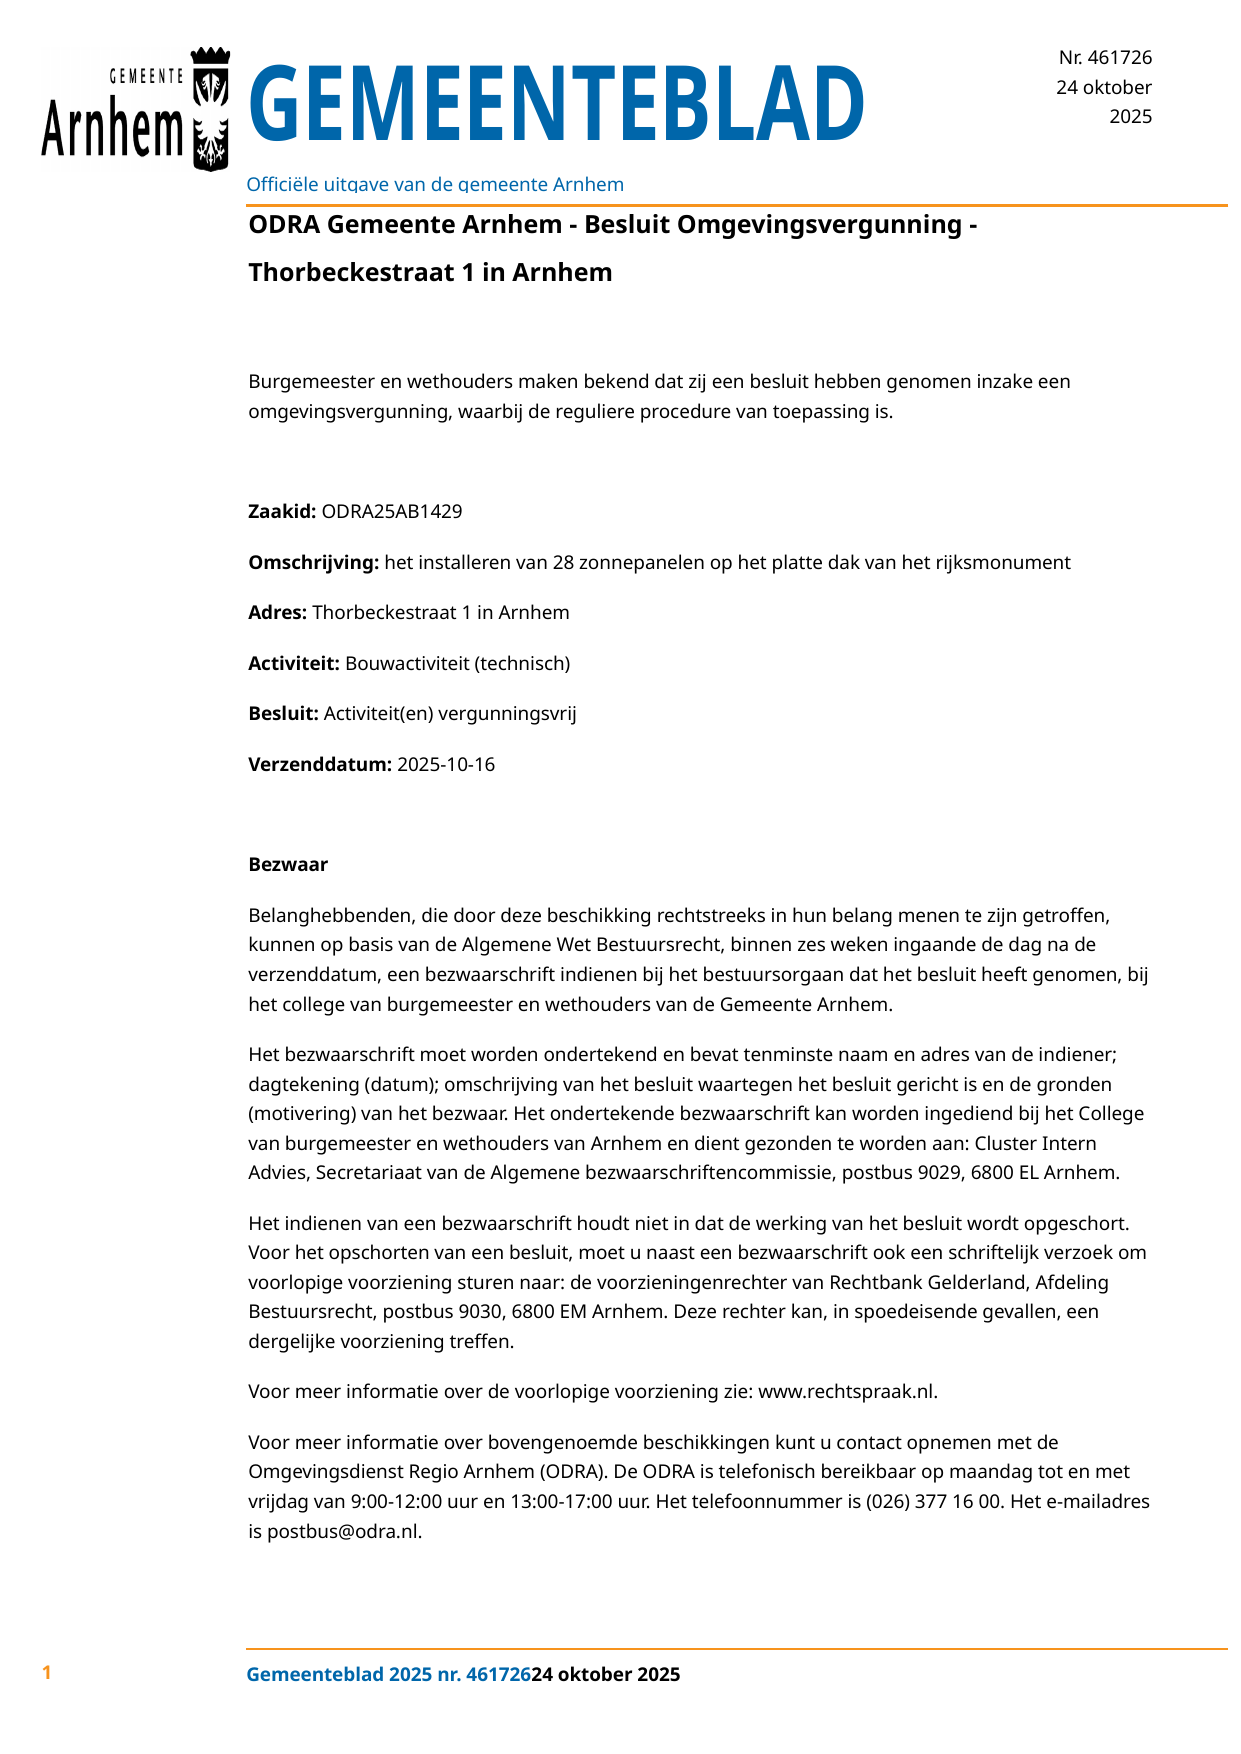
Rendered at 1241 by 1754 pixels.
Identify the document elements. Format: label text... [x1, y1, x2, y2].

text Voor meer informatie over bovengenoemde beschikkingen kunt u contact opnemen met de Omgevingsdienst Regio Arnhem (ODRA). De ODRA is telefonisch bereikbaar op maandag tot en met vrijdag van 9:00-12:00 uur en 13:00-17:00 uur. Het telefoonnummer is (026) 377 16 00. Het e-mailadres is postbus@odra.nl. [248, 1429, 1152, 1544]
picture [41, 47, 231, 172]
text Belanghebbenden, die door deze beschikking rechtstreeks in hun belang menen te zijn getroffen, kunnen op basis van de Algemene Wet Bestuursrecht, binnen zes weken ingaande de dag na de verzenddatum, een bezwaarschrift indienen bij het bestuursorgaan dat het besluit heeft genomen, bij het college van burgemeester en wethouders van de Gemeente Arnhem. [248, 902, 1152, 1017]
text Zaakid: ODRA25AB1429 [248, 499, 1152, 524]
text Omschrijving: het installeren van 28 zonnepanelen op het platte dak van het rijksmonument [248, 549, 1152, 575]
text Het indienen van een bezwaarschrift houdt niet in dat de werking van het besluit wordt opgeschort. Voor het opschorten van een besluit, moet u naast een bezwaarschrift ook een schriftelijk verzoek om voorlopige voorziening sturen naar: de voorzieningenrechter van Rechtbank Gelderland, Afdeling Bestuursrecht, postbus 9030, 6800 EM Arnhem. Deze rechter kan, in spoedeisende gevallen, een dergelijke voorziening treffen. [248, 1210, 1152, 1354]
text ODRA Gemeente Arnhem - Besluit Omgevingsvergunning - Thorbeckestraat 1 in Arnhem [248, 207, 1152, 288]
text Voor meer informatie over de voorlopige voorziening zie: www.rechtspraak.nl. [248, 1379, 1152, 1404]
text Adres: Thorbeckestraat 1 in Arnhem [248, 599, 1152, 625]
text Het bezwaarschrift moet worden ondertekend en bevat tenminste naam en adres van de indiener; dagtekening (datum); omschrijving van het besluit waartegen het besluit gericht is en de gronden (motivering) van het bezwaar. Het ondertekende bezwaarschrift kan worden ingediend bij het College van burgemeester en wethouders van Arnhem en dient gezonden te worden aan: Cluster Intern Advies, Secretariaat van de Algemene bezwaarschriftencommissie, postbus 9029, 6800 EL Arnhem. [248, 1041, 1152, 1185]
text Burgemeester en wethouders maken bekend dat zij een besluit hebben genomen inzake een omgevingsvergunning, waarbij de reguliere procedure van toepassing is. [248, 368, 1152, 424]
text Bezwaar [248, 852, 1152, 877]
text Besluit: Activiteit(en) vergunningsvrij [248, 700, 1152, 726]
text Activiteit: Bouwactiviteit (technisch) [248, 650, 1152, 676]
text Verzenddatum: 2025-10-16 [248, 751, 1152, 777]
